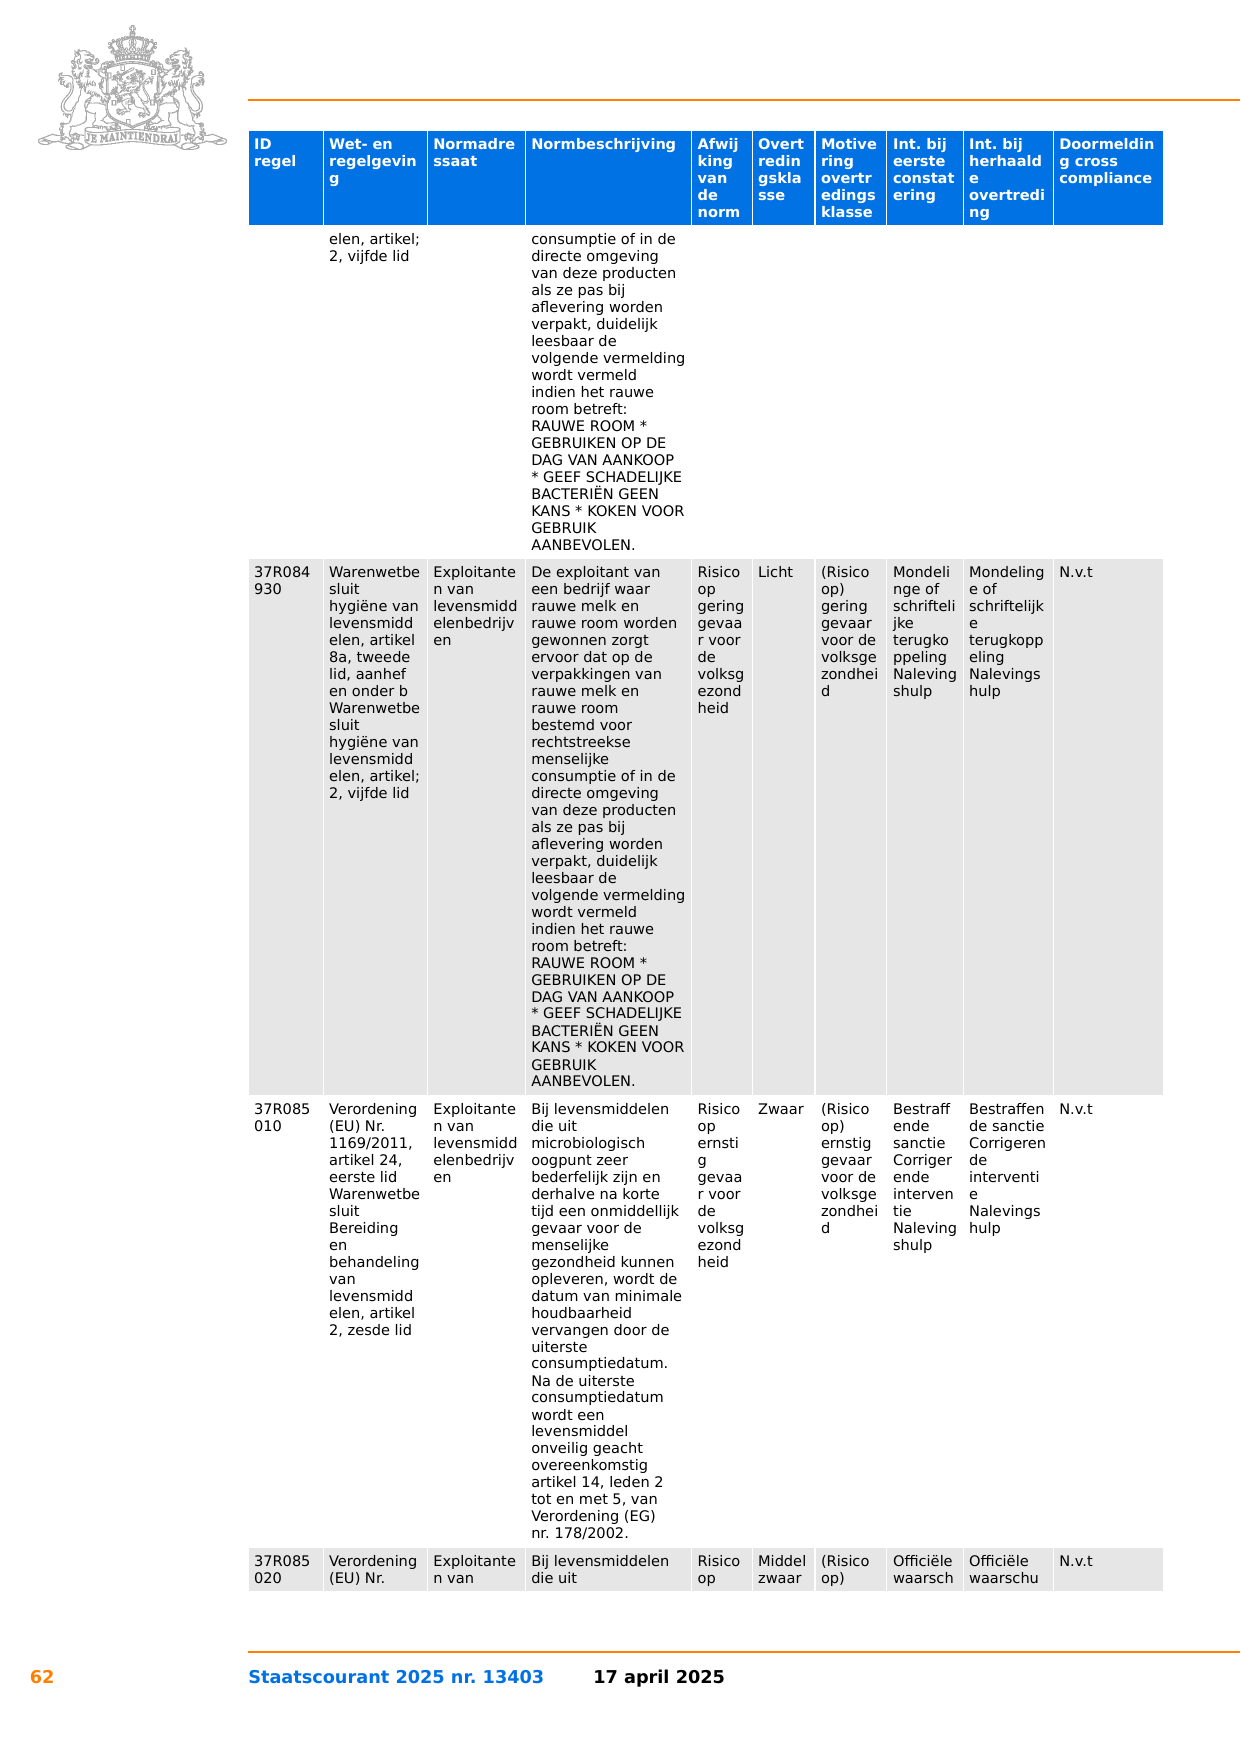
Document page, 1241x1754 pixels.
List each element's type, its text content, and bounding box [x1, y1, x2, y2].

table_header Overtredingsklasse [753, 131, 814, 225]
table_cell 37R085020 [249, 1548, 323, 1591]
table_cell Mondelinge of schriftelijke terugkoppeling Nalevingshulp [964, 559, 1053, 1095]
table_cell Officiële waarsch [887, 1548, 963, 1591]
table_cell (Risico op) [816, 1548, 886, 1591]
table_cell elen, artikel; 2, vijfde lid [324, 226, 427, 558]
table_header Afwijking van de norm [692, 131, 752, 225]
table_cell Verordening (EU) Nr. [324, 1548, 427, 1591]
table_cell N.v.t [1054, 559, 1163, 1095]
table_header Normadressaat [428, 131, 525, 225]
table_cell (Risico op) ernstig gevaar voor de volksgezondheid [816, 1096, 886, 1547]
table_cell N.v.t [1054, 1548, 1163, 1591]
table_cell Middelzwaar [753, 1548, 814, 1591]
table_cell Verordening (EU) Nr. 1169/2011, artikel 24, eerste lid Warenwetbesluit Bereiding en behandeling van levensmiddelen, artikel 2, zesde lid [324, 1096, 427, 1547]
table_cell 37R085010 [249, 1096, 323, 1547]
table_header Wet- en regelgeving [324, 131, 427, 225]
table_cell consumptie of in de directe omgeving van deze producten als ze pas bij aflevering worden verpakt, duidelijk leesbaar de volgende vermelding wordt vermeld indien het rauwe room betreft: RAUWE ROOM * GEBRUIKEN OP DE DAG VAN AANKOOP * GEEF SCHADELIJKE BACTERIËN GEEN KANS * KOKEN VOOR GEBRUIK AANBEVOLEN. [526, 226, 691, 558]
table_header Int. bij herhaalde overtreding [964, 131, 1053, 225]
table_cell Officiële waarschu [964, 1548, 1053, 1591]
table_cell Exploitanten van levensmiddelenbedrijven [428, 559, 525, 1095]
table_cell 37R084930 [249, 559, 323, 1095]
table_cell Mondelinge of schriftelijke terugkoppeling Nalevingshulp [887, 559, 963, 1095]
table_cell Risico op ernstig gevaar voor de volksgezondheid [692, 1096, 752, 1547]
table_cell [753, 226, 814, 558]
table_cell [887, 226, 963, 558]
table_header Normbeschrijving [526, 131, 691, 225]
table_cell N.v.t [1054, 1096, 1163, 1547]
table_cell Risico op [692, 1548, 752, 1591]
table_cell Bestraffende sanctie Corrigerende interventie Nalevingshulp [964, 1096, 1053, 1547]
table_header Int. bij eerste constatering [887, 131, 963, 225]
table_cell [692, 226, 752, 558]
table_cell Bestraffende sanctie Corrigerende interventie Nalevingshulp [887, 1096, 963, 1547]
table_cell De exploitant van een bedrijf waar rauwe melk en rauwe room worden gewonnen zorgt ervoor dat op de verpakkingen van rauwe melk en rauwe room bestemd voor rechtstreekse menselijke consumptie of in de directe omgeving van deze producten als ze pas bij aflevering worden verpakt, duidelijk leesbaar de volgende vermelding wordt vermeld indien het rauwe room betreft: RAUWE ROOM * GEBRUIKEN OP DE DAG VAN AANKOOP * GEEF SCHADELIJKE BACTERIËN GEEN KANS * KOKEN VOOR GEBRUIK AANBEVOLEN. [526, 559, 691, 1095]
table_header Motivering overtredingsklasse [816, 131, 886, 225]
table_header Doormelding cross compliance [1054, 131, 1163, 225]
table_cell Licht [753, 559, 814, 1095]
table_cell [428, 226, 525, 558]
table_cell Zwaar [753, 1096, 814, 1547]
table_cell Warenwetbesluit hygiëne van levensmiddelen, artikel 8a, tweede lid, aanhef en onder b Warenwetbesluit hygiëne van levensmiddelen, artikel; 2, vijfde lid [324, 559, 427, 1095]
table_cell [816, 226, 886, 558]
table_cell Exploitanten van [428, 1548, 525, 1591]
table_cell Bij levensmiddelen die uit microbiologisch oogpunt zeer bederfelijk zijn en derhalve na korte tijd een onmiddellijk gevaar voor de menselijke gezondheid kunnen opleveren, wordt de datum van minimale houdbaarheid vervangen door de uiterste consumptiedatum. Na de uiterste consumptiedatum wordt een levensmiddel onveilig geacht overeenkomstig artikel 14, leden 2 tot en met 5, van Verordening (EG) nr. 178/2002. [526, 1096, 691, 1547]
table_cell (Risico op) gering gevaar voor de volksgezondheid [816, 559, 886, 1095]
table_cell [249, 226, 323, 558]
table_cell Bij levensmiddelen die uit [526, 1548, 691, 1591]
table_header ID regel [249, 131, 323, 225]
table_cell Exploitanten van levensmiddelenbedrijven [428, 1096, 525, 1547]
picture [38, 25, 227, 150]
table_cell [964, 226, 1053, 558]
table_cell Risico op gering gevaar voor de volksgezondheid [692, 559, 752, 1095]
table_cell [1054, 226, 1163, 558]
